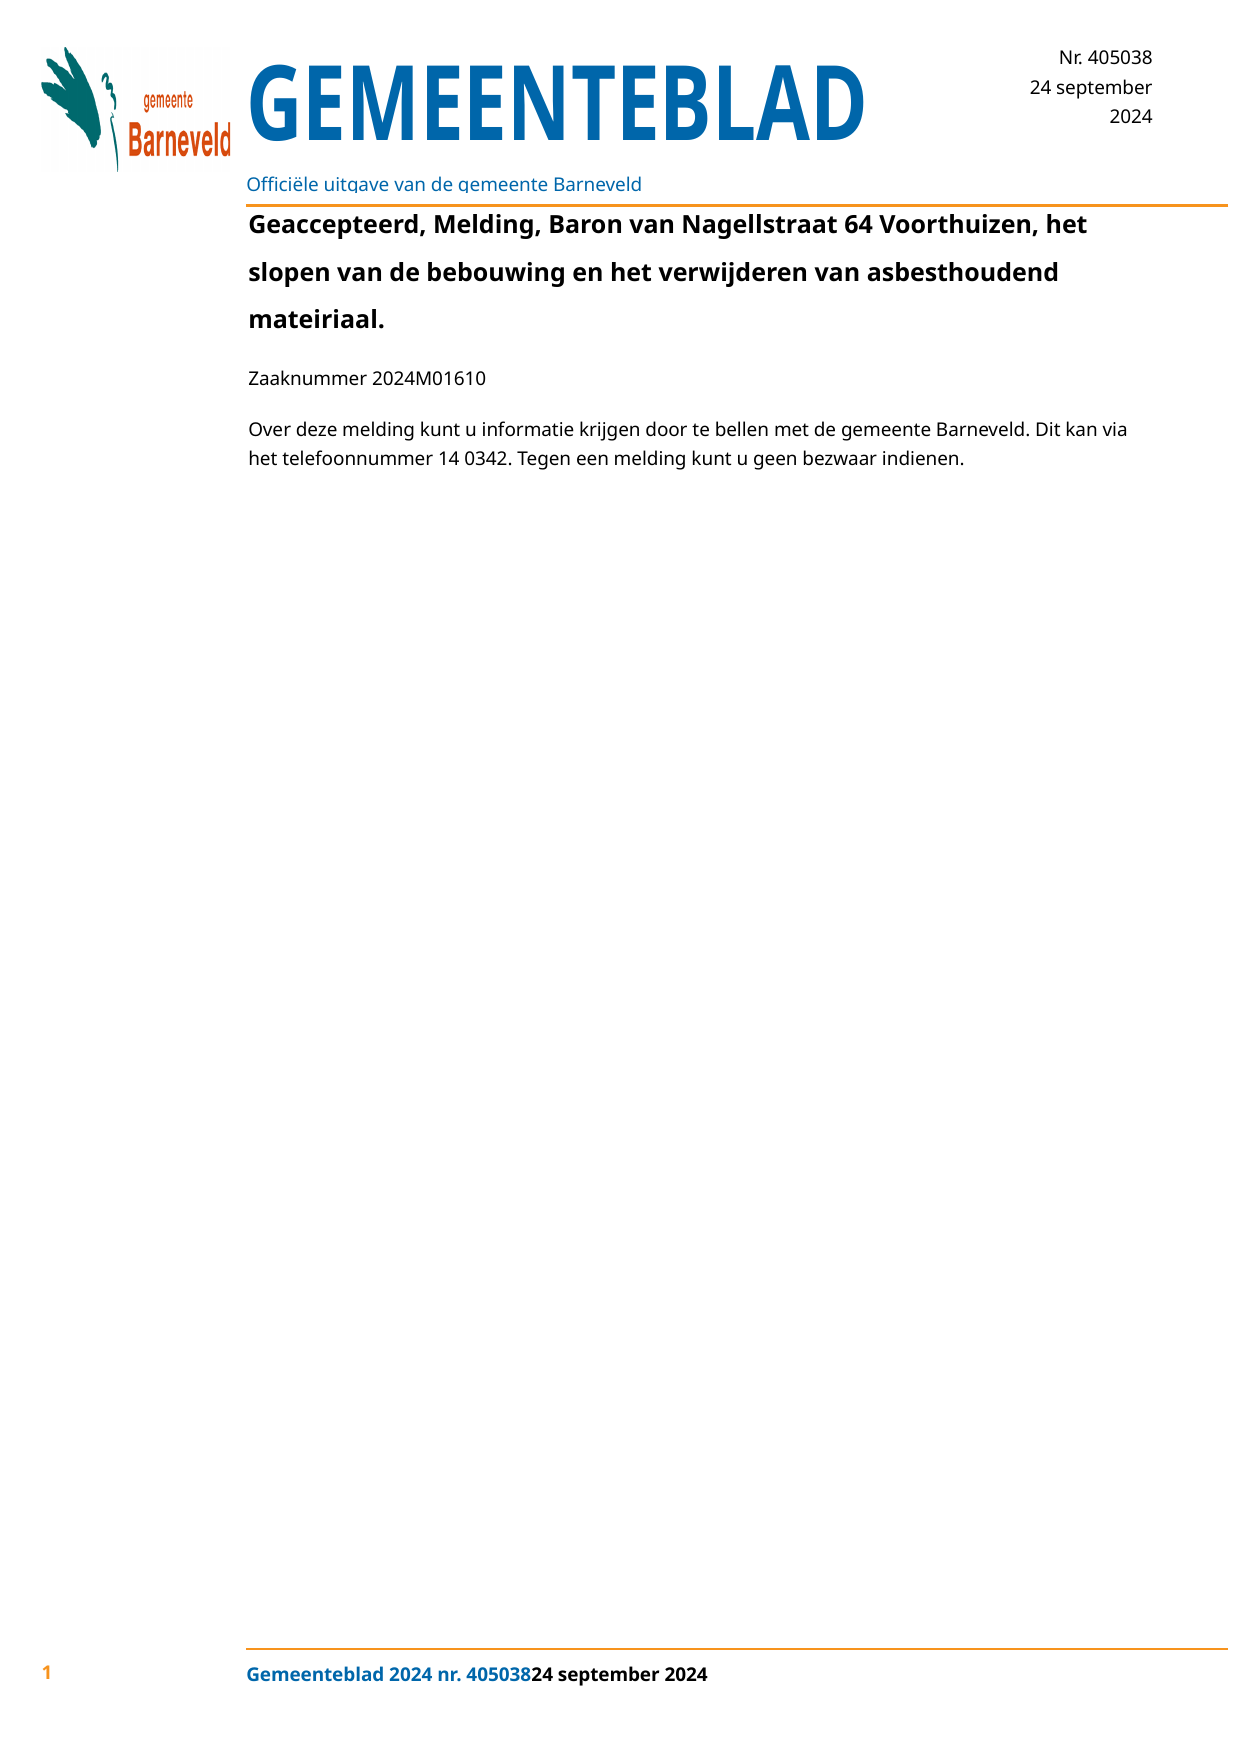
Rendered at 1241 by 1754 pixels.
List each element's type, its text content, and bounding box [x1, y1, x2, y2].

text Zaaknummer 2024M01610 [248, 366, 1152, 391]
picture [41, 47, 231, 172]
text Geaccepteerd, Melding, Baron van Nagellstraat 64 Voorthuizen, het slopen van de bebouwing en het verwijderen van asbesthoudend mateiriaal. [248, 207, 1152, 336]
text Over deze melding kunt u informatie krijgen door te bellen met de gemeente Barneveld. Dit kan via het telefoonnummer 14 0342. Tegen een melding kunt u geen bezwaar indienen. [248, 416, 1152, 471]
